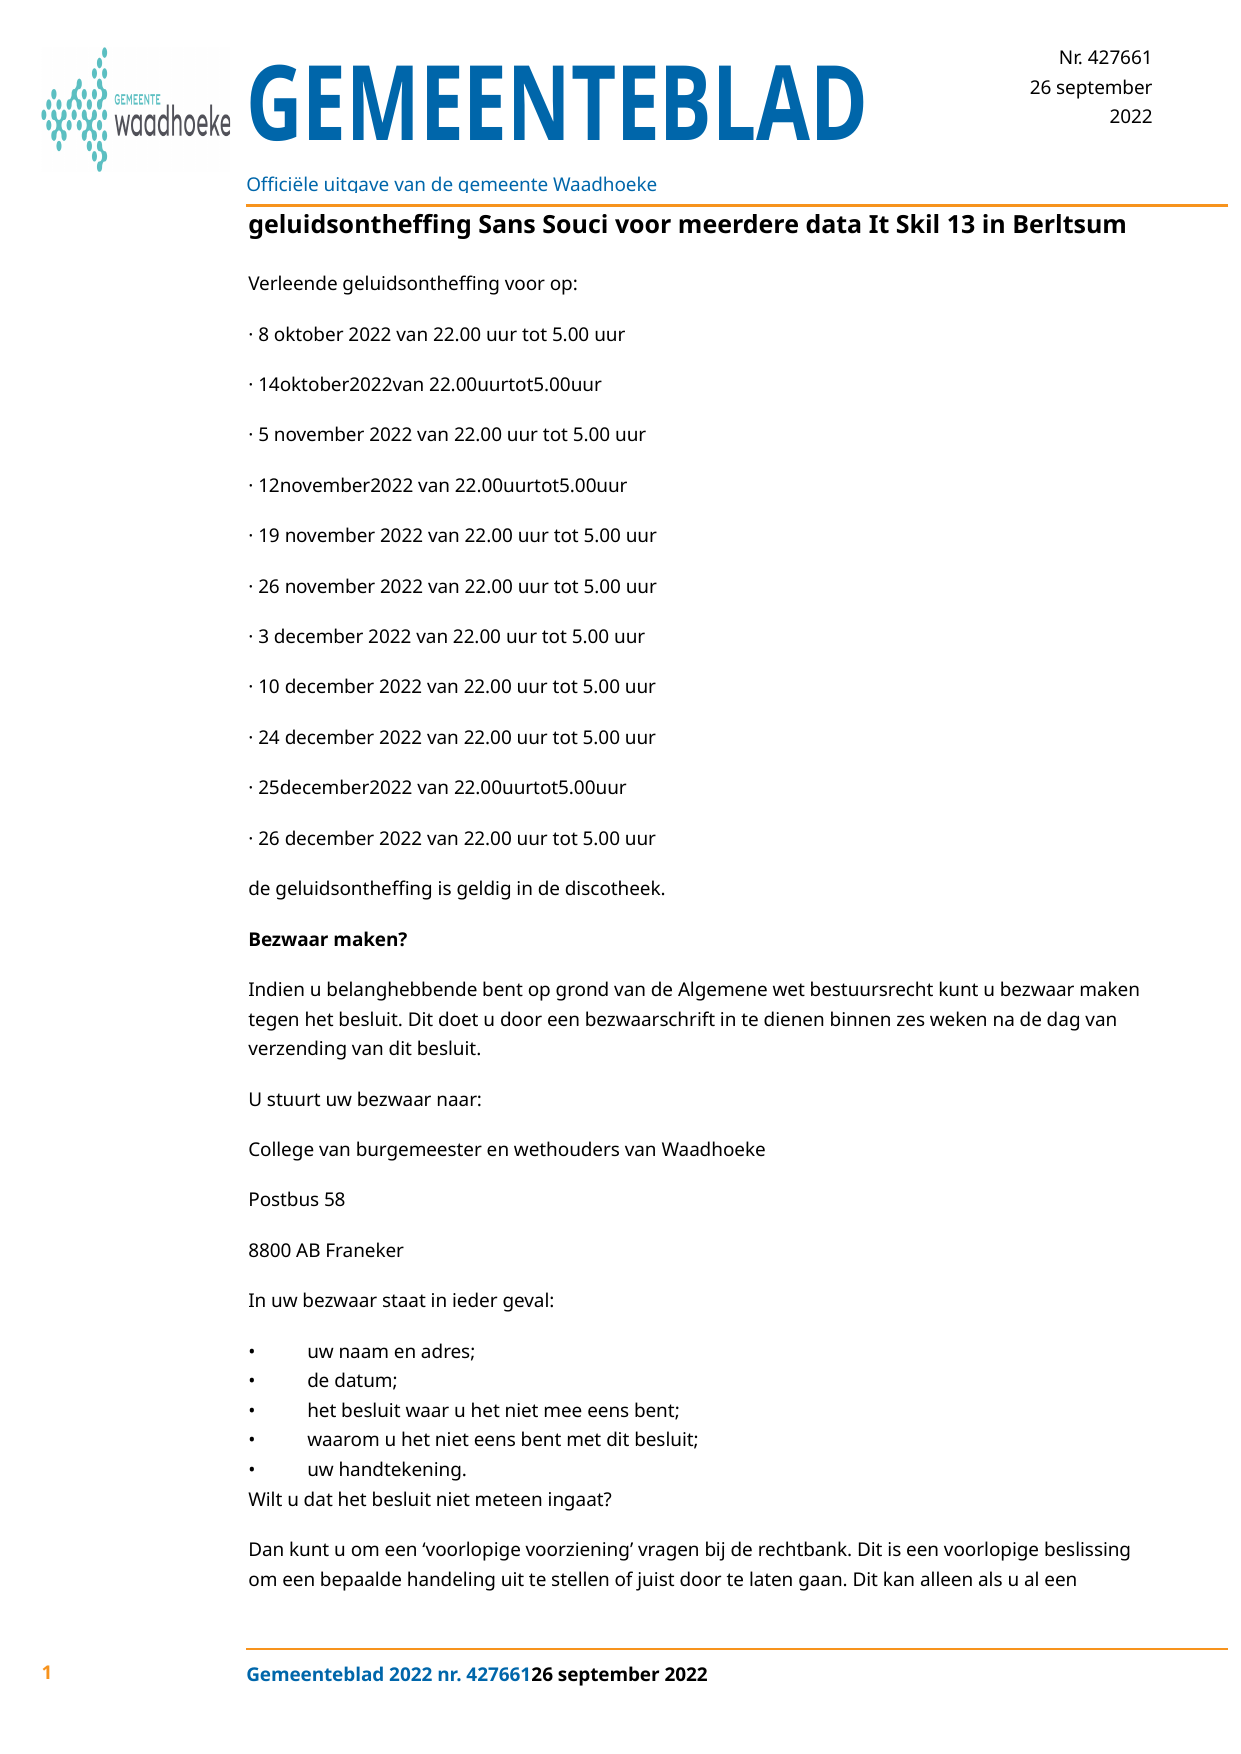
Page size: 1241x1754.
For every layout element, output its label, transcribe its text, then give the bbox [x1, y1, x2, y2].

list het besluit waar u het niet mee eens bent; [248, 1397, 1152, 1423]
text U stuurt uw bezwaar naar: [248, 1086, 1152, 1111]
text geluidsontheffing Sans Souci voor meerdere data It Skil 13 in Berltsum [248, 207, 1152, 241]
text · 24 december 2022 van 22.00 uur tot 5.00 uur [248, 724, 1152, 750]
text · 3 december 2022 van 22.00 uur tot 5.00 uur [248, 623, 1152, 649]
text · 19 november 2022 van 22.00 uur tot 5.00 uur [248, 522, 1152, 548]
text 8800 AB Franeker [248, 1237, 1152, 1263]
text · 12november2022 van 22.00uurtot5.00uur [248, 472, 1152, 498]
list uw handtekening. [248, 1456, 1152, 1482]
text · 26 november 2022 van 22.00 uur tot 5.00 uur [248, 573, 1152, 598]
text · 14oktober2022van 22.00uurtot5.00uur [248, 371, 1152, 397]
text · 5 november 2022 van 22.00 uur tot 5.00 uur [248, 422, 1152, 447]
text In uw bezwaar staat in ieder geval: [248, 1287, 1152, 1313]
text de geluidsontheffing is geldig in de discotheek. [248, 875, 1152, 901]
text · 26 december 2022 van 22.00 uur tot 5.00 uur [248, 825, 1152, 851]
list de datum; [248, 1367, 1152, 1393]
list waarom u het niet eens bent met dit besluit; [248, 1427, 1152, 1452]
text · 10 december 2022 van 22.00 uur tot 5.00 uur [248, 674, 1152, 699]
text Dan kunt u om een ‘voorlopige voorziening’ vragen bij de rechtbank. Dit is een voorlopige beslissing om een bepaalde handeling uit te stellen of juist door te laten gaan. Dit kan alleen als u al een [248, 1536, 1152, 1591]
text Wilt u dat het besluit niet meteen ingaat? [248, 1486, 1152, 1511]
text Postbus 58 [248, 1187, 1152, 1212]
list uw naam en adres; [248, 1338, 1152, 1363]
text · 8 oktober 2022 van 22.00 uur tot 5.00 uur [248, 321, 1152, 346]
text Bezwaar maken? [248, 926, 1152, 951]
text Verleende geluidsontheffing voor op: [248, 270, 1152, 296]
text · 25december2022 van 22.00uurtot5.00uur [248, 774, 1152, 800]
picture [41, 47, 231, 172]
text College van burgemeester en wethouders van Waadhoeke [248, 1136, 1152, 1162]
text Indien u belanghebbende bent op grond van de Algemene wet bestuursrecht kunt u bezwaar maken tegen het besluit. Dit doet u door een bezwaarschrift in te dienen binnen zes weken na de dag van verzending van dit besluit. [248, 976, 1152, 1061]
